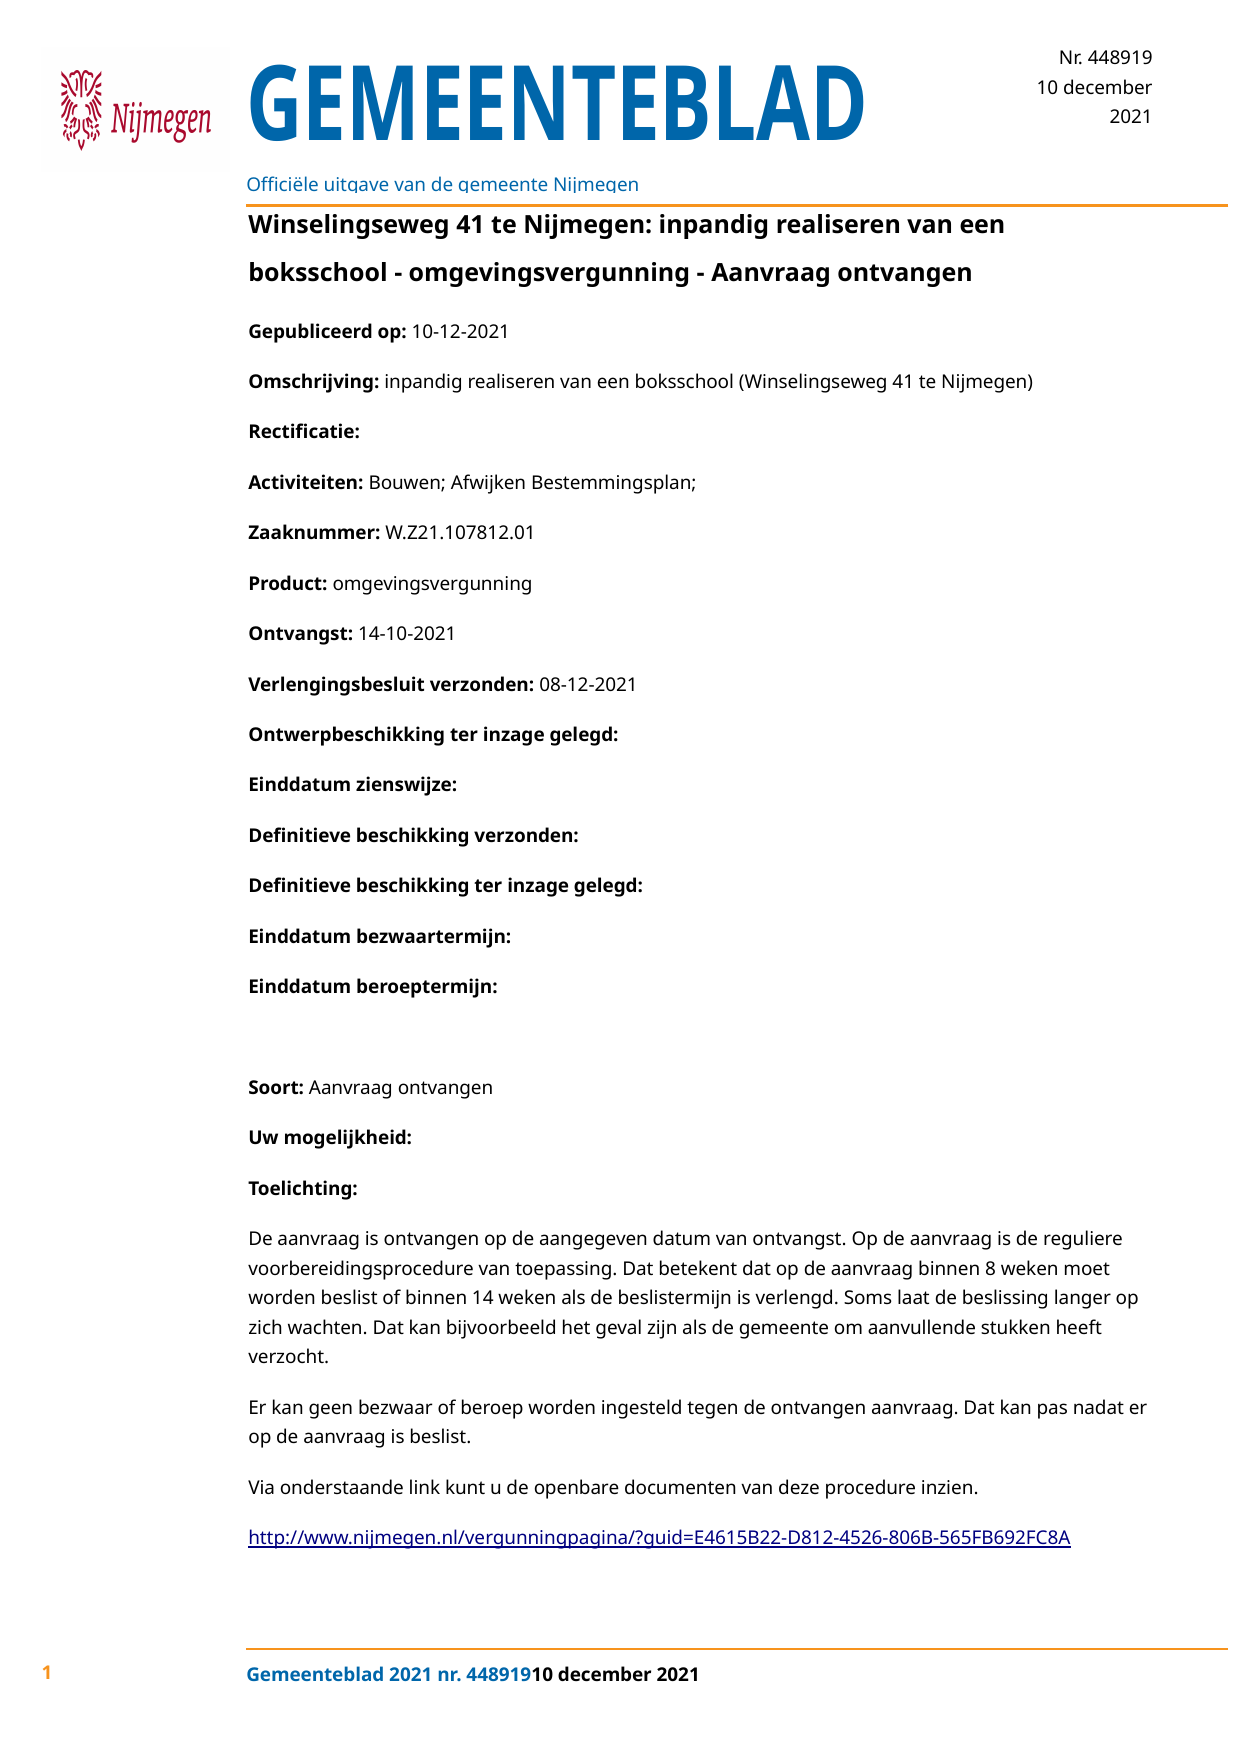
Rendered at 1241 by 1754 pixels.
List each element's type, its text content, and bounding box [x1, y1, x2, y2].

text Einddatum bezwaartermijn: [248, 923, 1152, 949]
text Er kan geen bezwaar of beroep worden ingesteld tegen de ontvangen aanvraag. Dat kan pas nadat er op de aanvraag is beslist. [248, 1394, 1152, 1449]
text Winselingseweg 41 te Nijmegen: inpandig realiseren van een boksschool - omgevingsvergunning - Aanvraag ontvangen [248, 207, 1152, 288]
text Verlengingsbesluit verzonden: 08-12-2021 [248, 671, 1152, 697]
text Einddatum beroeptermijn: [248, 973, 1152, 999]
text Ontwerpbeschikking ter inzage gelegd: [248, 721, 1152, 747]
text Omschrijving: inpandig realiseren van een boksschool (Winselingseweg 41 te Nijmegen) [248, 368, 1152, 394]
text De aanvraag is ontvangen op de aangegeven datum van ontvangst. Op de aanvraag is de reguliere voorbereidingsprocedure van toepassing. Dat betekent dat op de aanvraag binnen 8 weken moet worden beslist of binnen 14 weken als de beslistermijn is verlengd. Soms laat de beslissing langer op zich wachten. Dat kan bijvoorbeeld het geval zijn als de gemeente om aanvullende stukken heeft verzocht. [248, 1225, 1152, 1369]
text Product: omgevingsvergunning [248, 570, 1152, 596]
text Activiteiten: Bouwen; Afwijken Bestemmingsplan; [248, 469, 1152, 495]
text Toelichting: [248, 1175, 1152, 1201]
text Soort: Aanvraag ontvangen [248, 1074, 1152, 1100]
picture [41, 47, 231, 172]
text Definitieve beschikking ter inzage gelegd: [248, 872, 1152, 898]
text Gepubliceerd op: 10-12-2021 [248, 318, 1152, 344]
text Rectificatie: [248, 419, 1152, 444]
text Uw mogelijkheid: [248, 1124, 1152, 1150]
text Zaaknummer: W.Z21.107812.01 [248, 519, 1152, 545]
text Via onderstaande link kunt u de openbare documenten van deze procedure inzien. [248, 1474, 1152, 1500]
text Definitieve beschikking verzonden: [248, 822, 1152, 848]
text http://www.nijmegen.nl/vergunningpagina/?guid=E4615B22-D812-4526-806B-565FB692FC8A [248, 1524, 1152, 1550]
text Ontvangst: 14-10-2021 [248, 620, 1152, 646]
text Einddatum zienswijze: [248, 772, 1152, 797]
